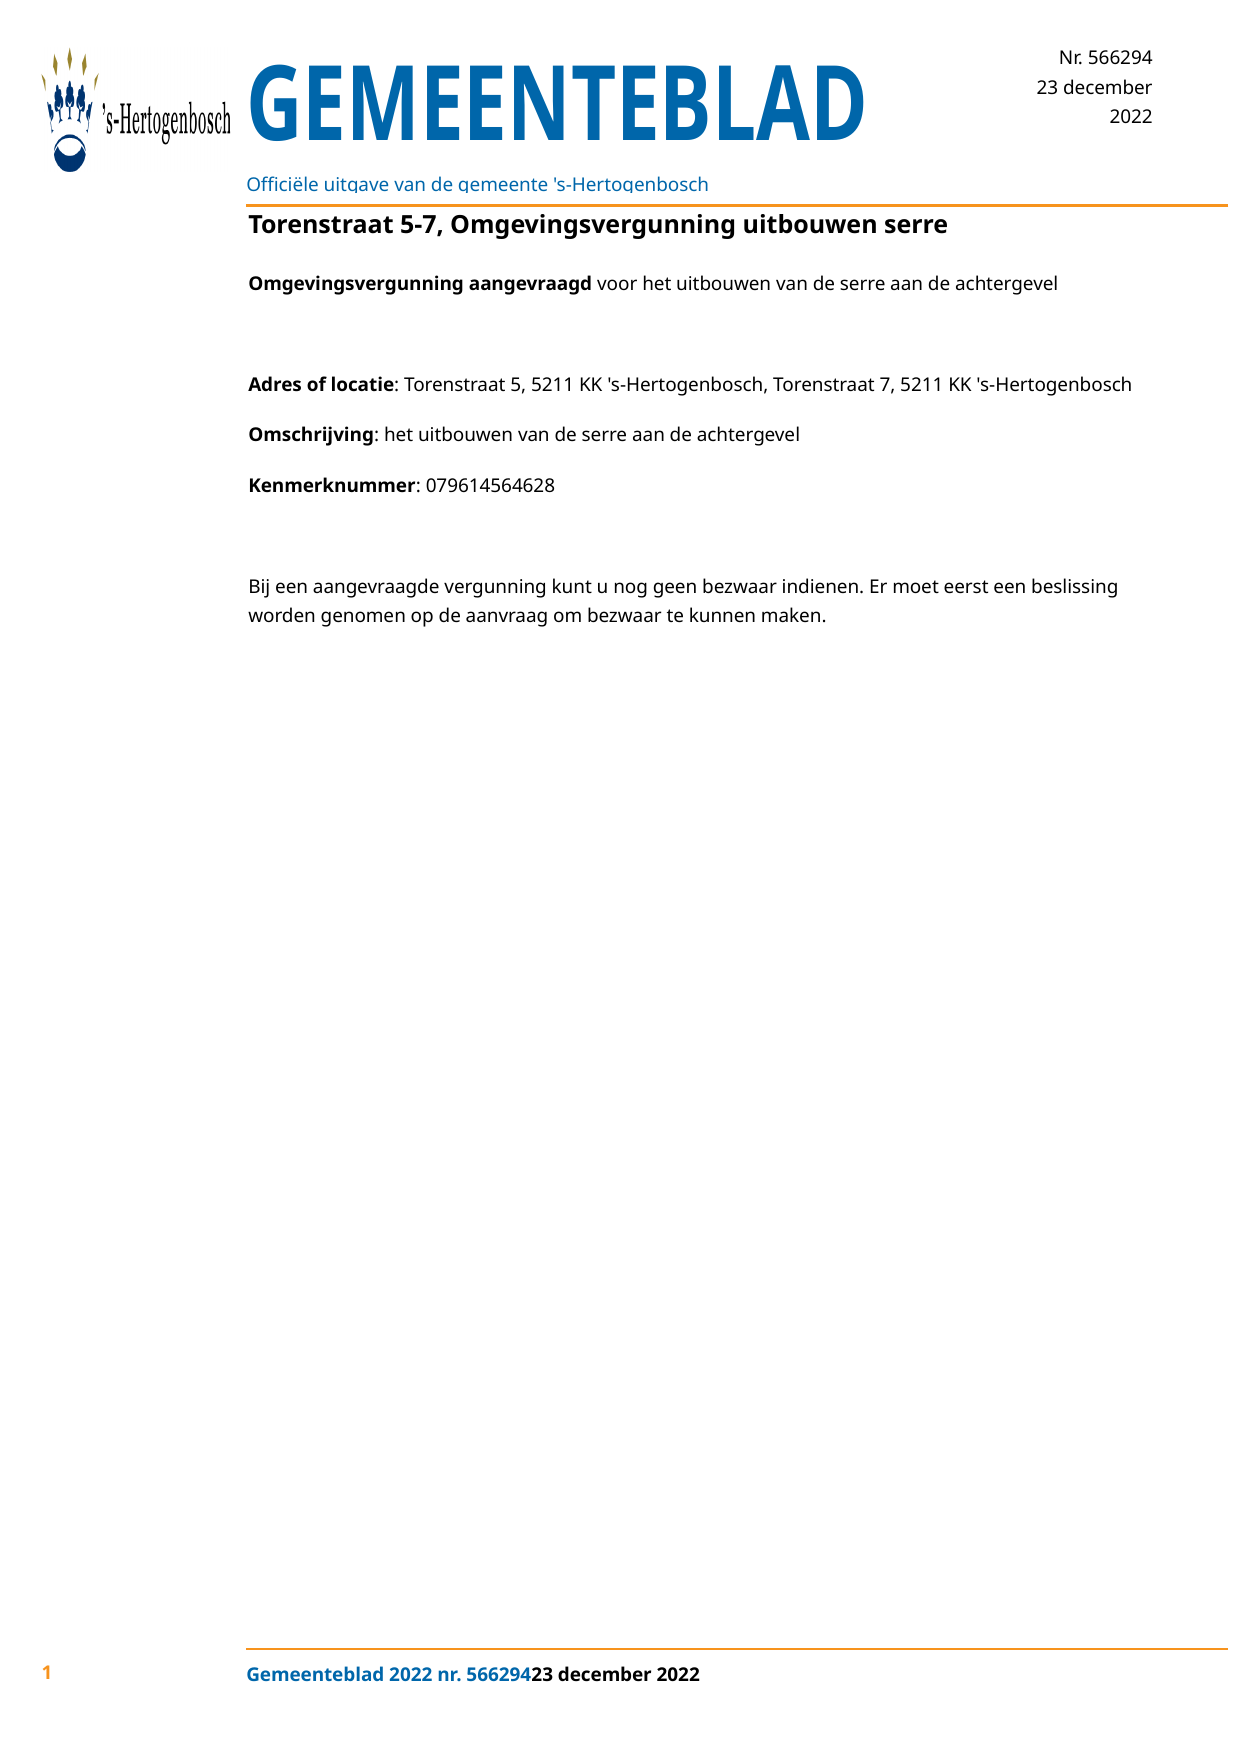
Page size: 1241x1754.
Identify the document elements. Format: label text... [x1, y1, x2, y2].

picture [41, 47, 231, 172]
text Omschrijving: het uitbouwen van de serre aan de achtergevel [248, 422, 1152, 447]
text Adres of locatie: Torenstraat 5, 5211 KK 's-Hertogenbosch, Torenstraat 7, 5211 KK 's-Hertogenbosch [248, 371, 1152, 397]
text Torenstraat 5-7, Omgevingsvergunning uitbouwen serre [248, 207, 1152, 241]
text Omgevingsvergunning aangevraagd voor het uitbouwen van de serre aan de achtergevel [248, 270, 1152, 296]
text Bij een aangevraagde vergunning kunt u nog geen bezwaar indienen. Er moet eerst een beslissing worden genomen op de aanvraag om bezwaar te kunnen maken. [248, 573, 1152, 628]
text Kenmerknummer: 079614564628 [248, 472, 1152, 498]
